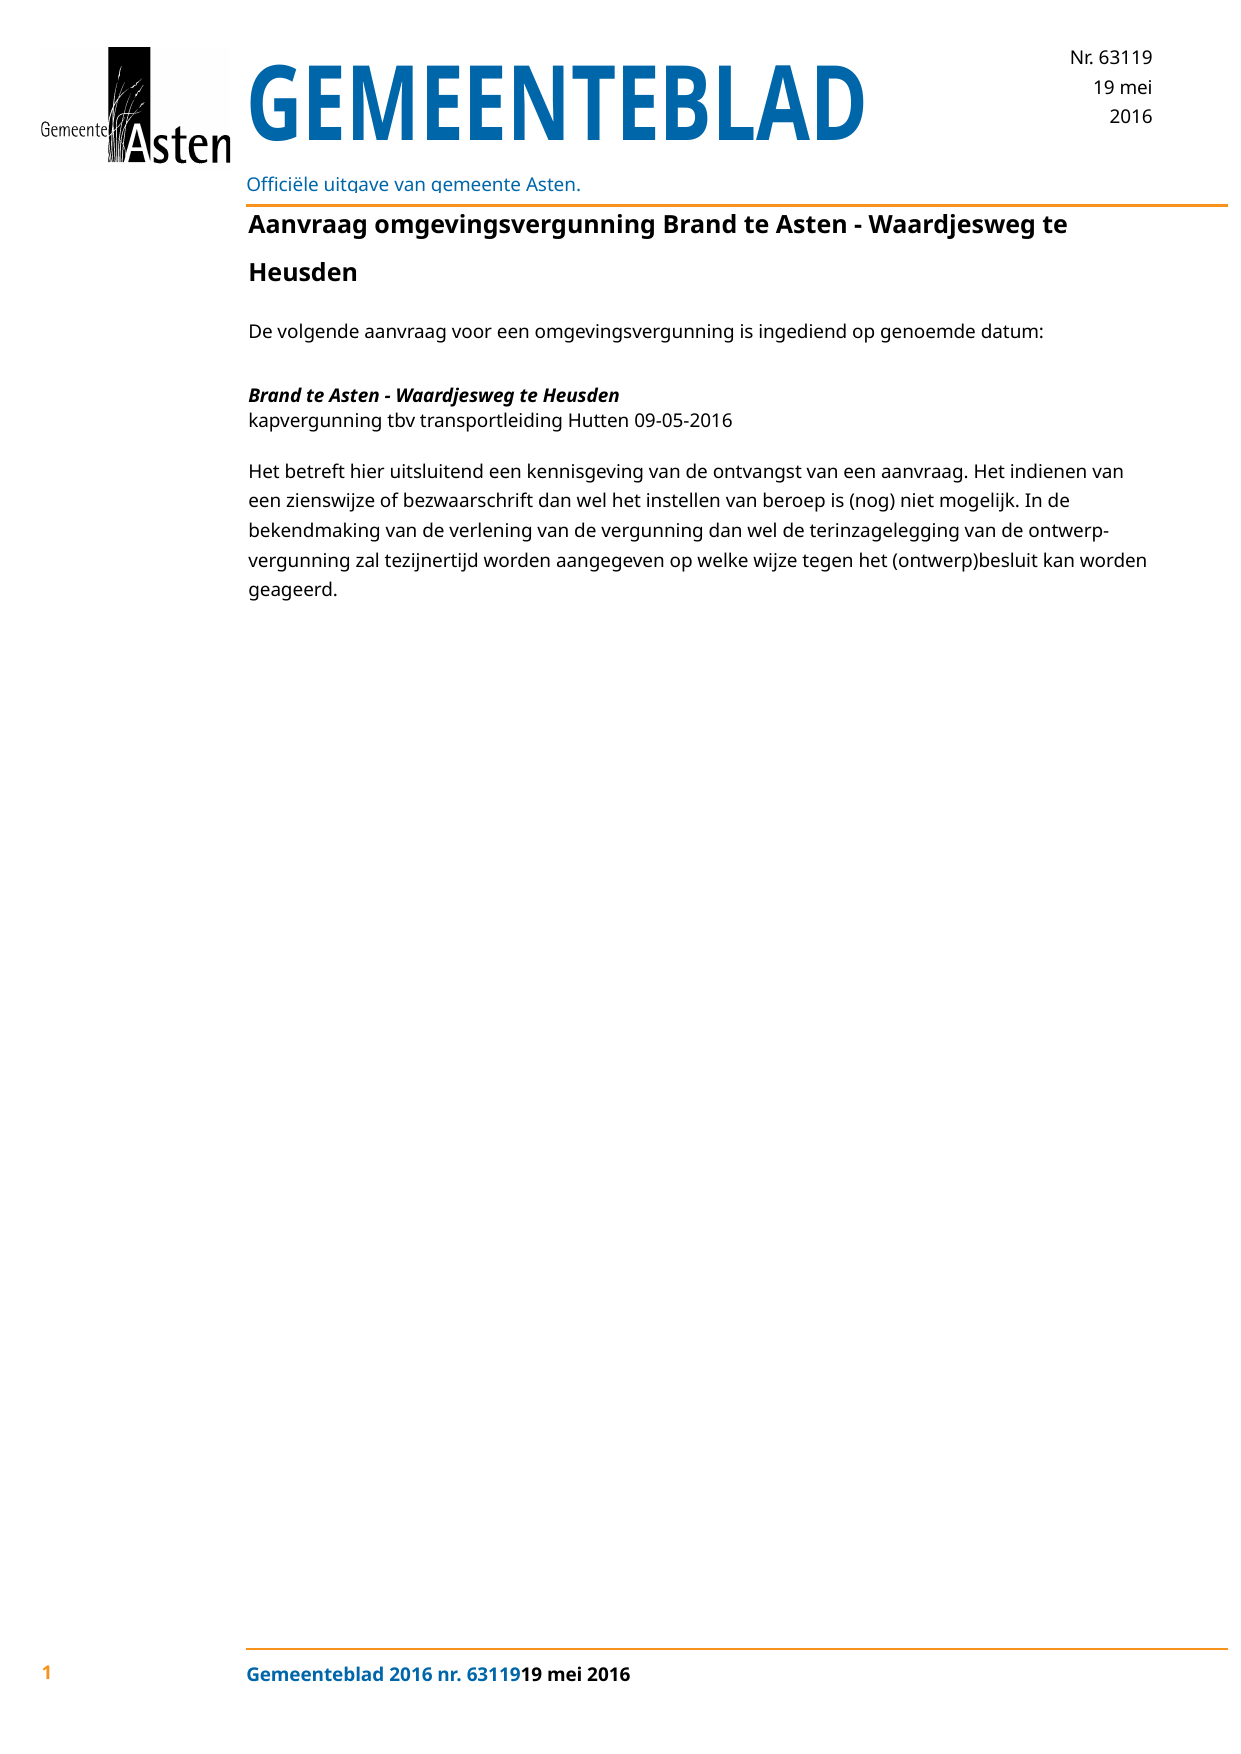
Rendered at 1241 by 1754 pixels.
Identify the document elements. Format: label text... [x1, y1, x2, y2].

text kapvergunning tbv transportleiding Hutten 09-05-2016 [248, 408, 1152, 433]
text De volgende aanvraag voor een omgevingsvergunning is ingediend op genoemde datum: [248, 318, 1152, 344]
picture [41, 47, 231, 172]
text Aanvraag omgevingsvergunning Brand te Asten - Waardjesweg te Heusden [248, 207, 1152, 288]
text Het betreft hier uitsluitend een kennisgeving van de ontvangst van een aanvraag. Het indienen van een zienswijze of bezwaarschrift dan wel het instellen van beroep is (nog) niet mogelijk. In de bekendmaking van de verlening van de vergunning dan wel de terinzagelegging van de ontwerp-vergunning zal tezijnertijd worden aangegeven op welke wijze tegen het (ontwerp)besluit kan worden geageerd. [248, 458, 1152, 602]
text Brand te Asten - Waardjesweg te Heusden [248, 382, 1152, 408]
